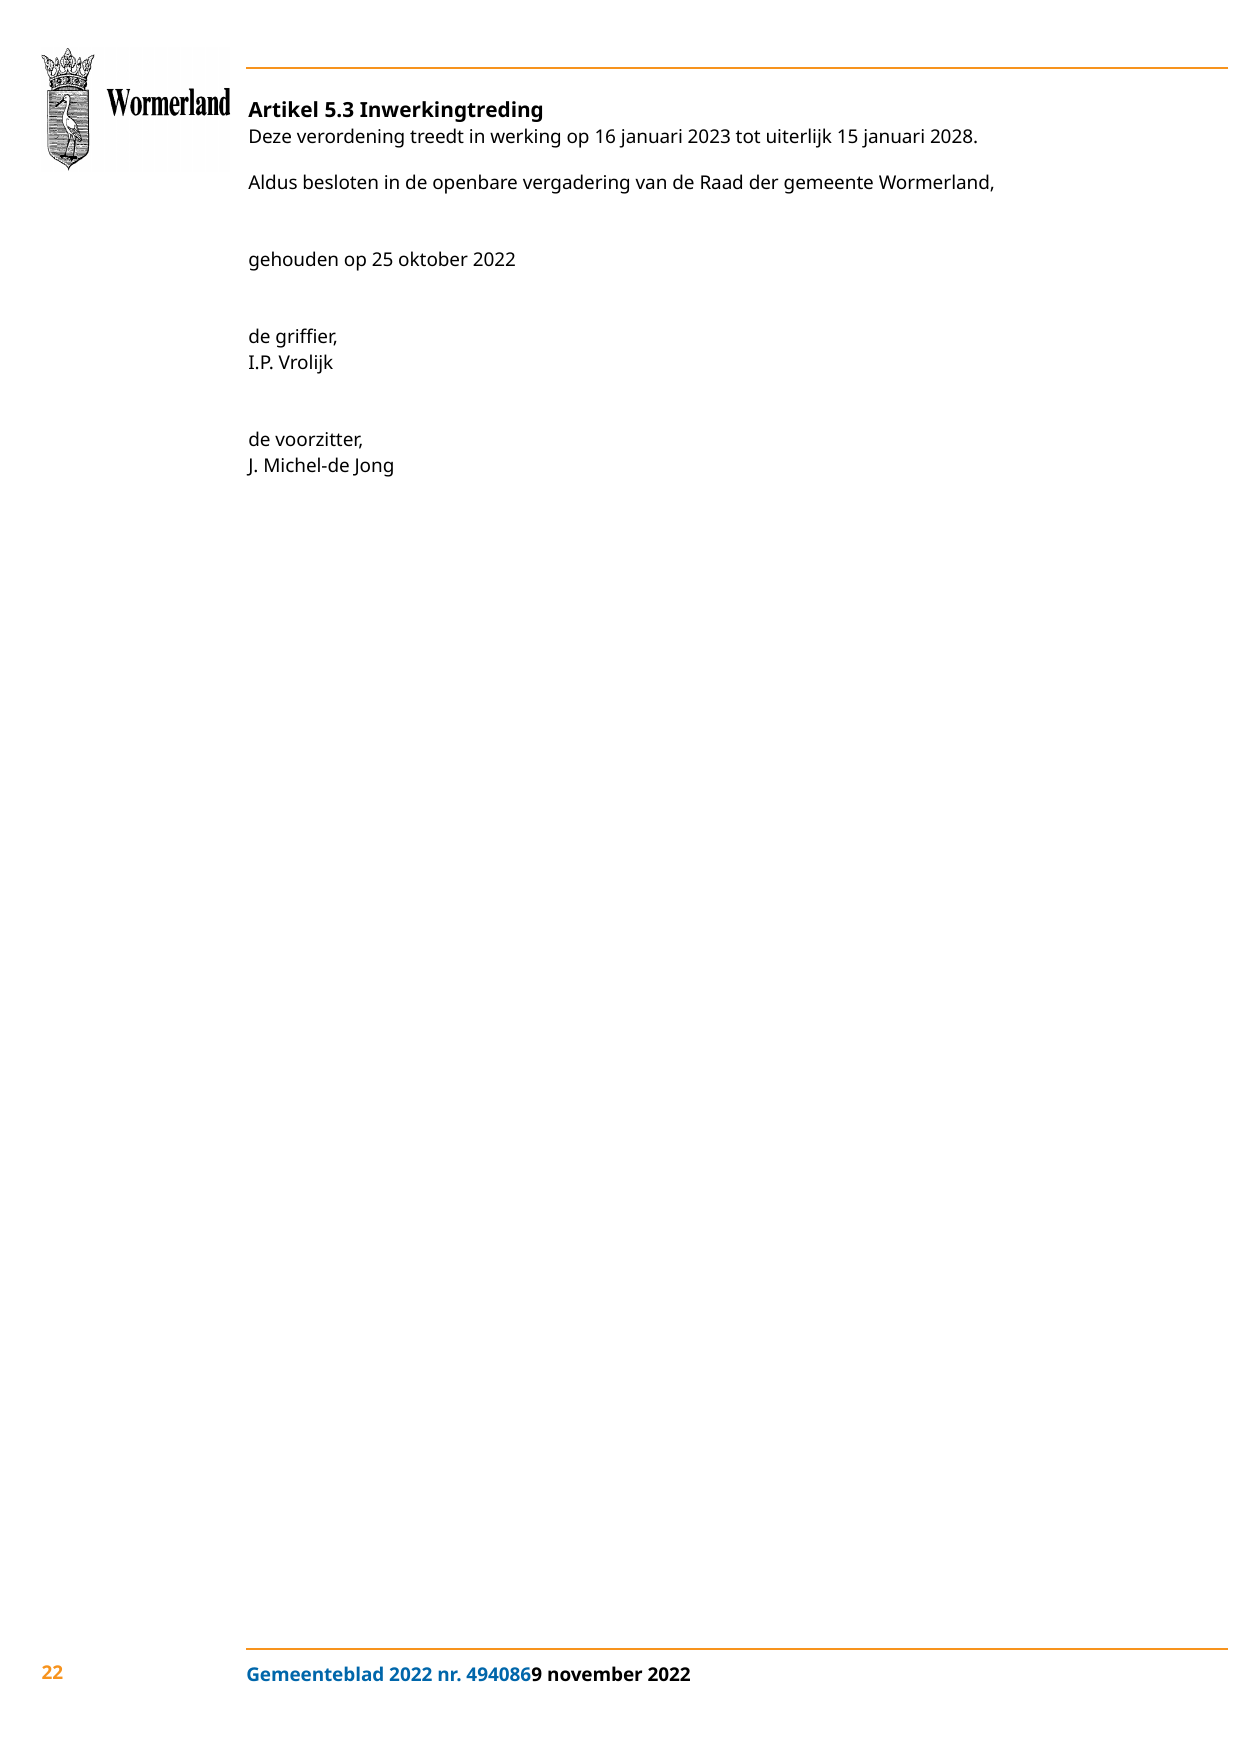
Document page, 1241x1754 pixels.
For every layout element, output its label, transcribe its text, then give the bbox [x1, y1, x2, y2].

text gehouden op 25 oktober 2022 [248, 246, 1152, 272]
text Aldus besloten in de openbare vergadering van de Raad der gemeente Wormerland, [248, 169, 1152, 194]
text Deze verordening treedt in werking op 16 januari 2023 tot uiterlijk 15 januari 2028. [248, 123, 1152, 149]
text I.P. Vrolijk [248, 349, 1152, 375]
picture [41, 47, 231, 172]
text de voorzitter, [248, 426, 1152, 452]
text J. Michel-de Jong [248, 452, 1152, 478]
text Artikel 5.3 Inwerkingtreding [248, 95, 1152, 123]
text de griffier, [248, 323, 1152, 349]
